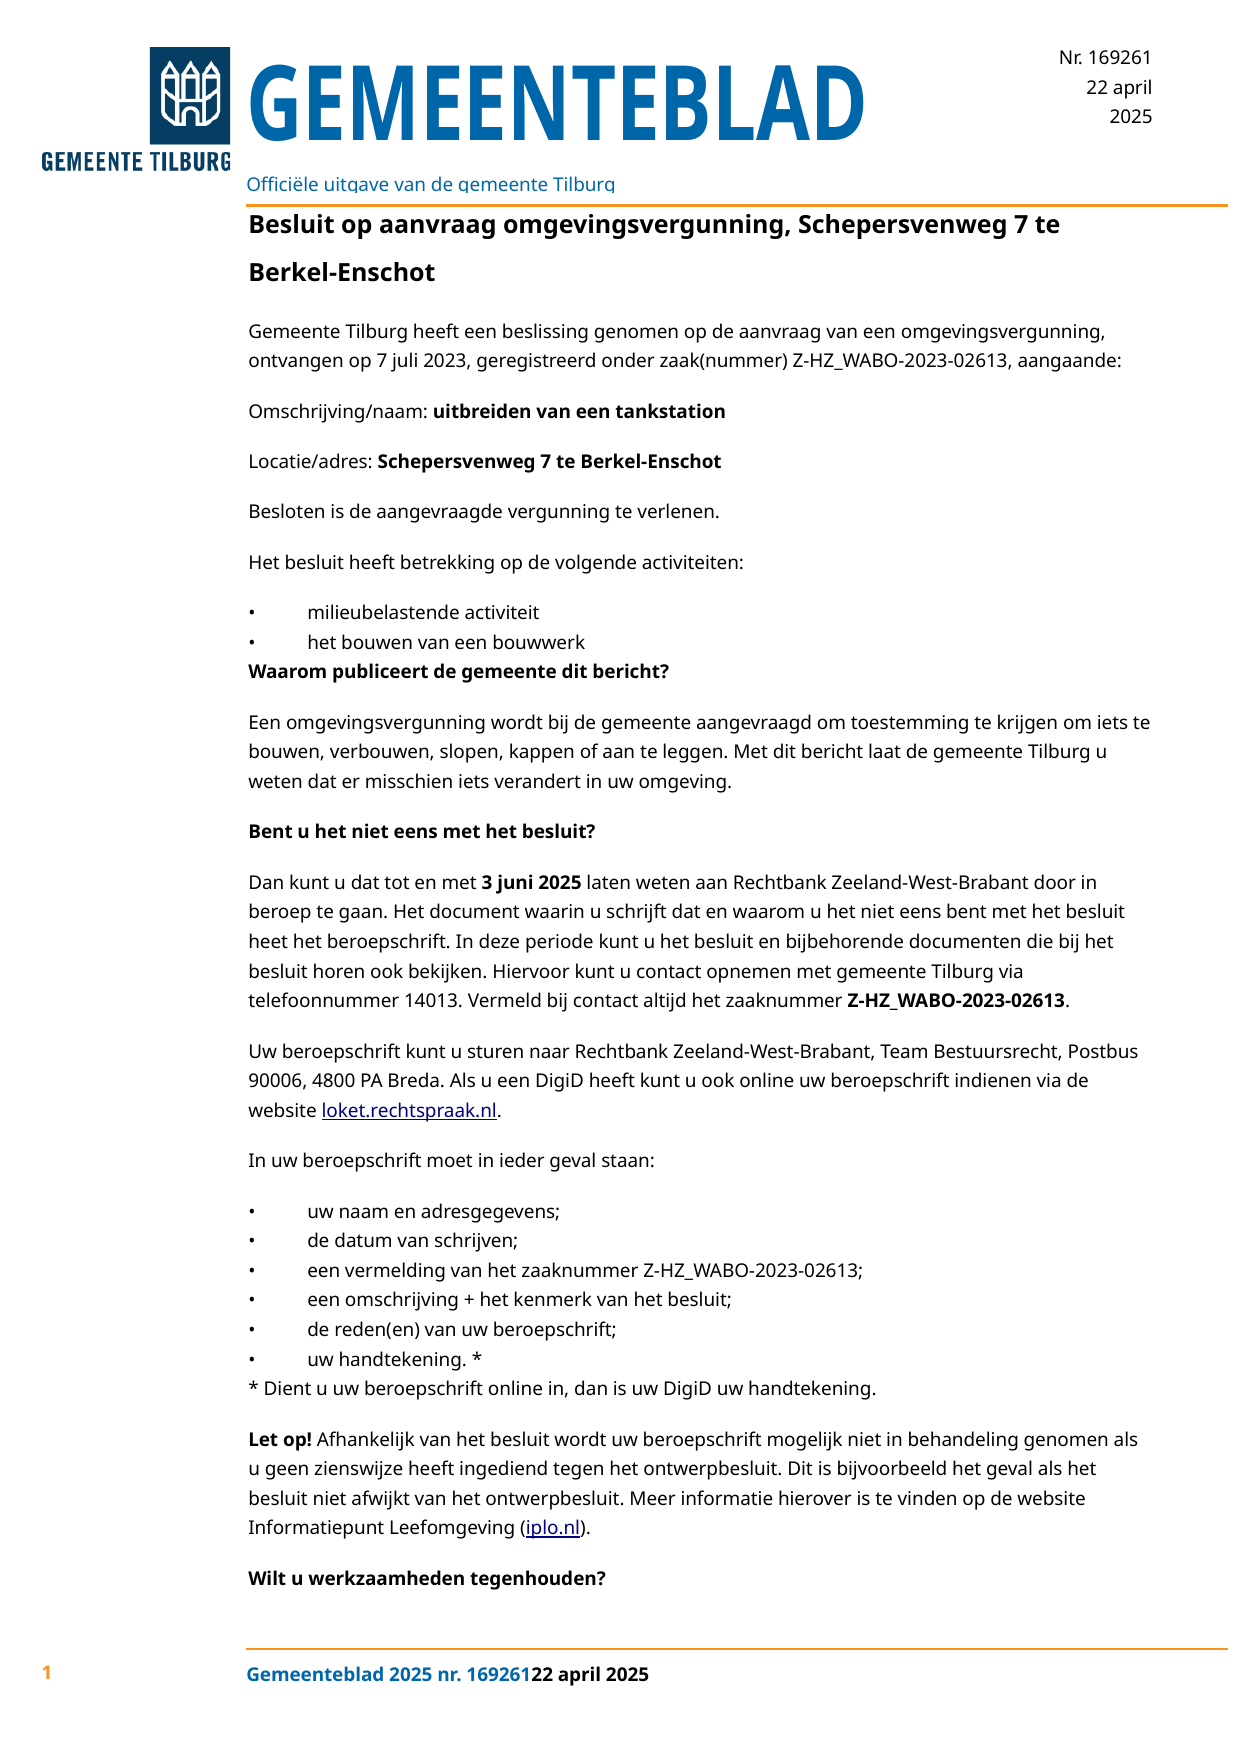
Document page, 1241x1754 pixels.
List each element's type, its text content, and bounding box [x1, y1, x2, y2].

text Het besluit heeft betrekking op de volgende activiteiten: [248, 549, 1152, 575]
text Besloten is de aangevraagde vergunning te verlenen. [248, 499, 1152, 524]
list de datum van schrijven; [248, 1227, 1152, 1253]
text Waarom publiceert de gemeente dit bericht? [248, 659, 1152, 684]
text Let op! Afhankelijk van het besluit wordt uw beroepschrift mogelijk niet in behandeling genomen als u geen zienswijze heeft ingediend tegen het ontwerpbesluit. Dit is bijvoorbeeld het geval als het besluit niet afwijkt van het ontwerpbesluit. Meer informatie hierover is te vinden op de website Informatiepunt Leefomgeving (iplo.nl). [248, 1426, 1152, 1540]
text Bent u het niet eens met het besluit? [248, 819, 1152, 844]
picture [41, 47, 231, 172]
list een vermelding van het zaaknummer Z-HZ_WABO-2023-02613; [248, 1257, 1152, 1283]
text In uw beroepschrift moet in ieder geval staan: [248, 1147, 1152, 1173]
text Omschrijving/naam: uitbreiden van een tankstation [248, 398, 1152, 424]
list uw naam en adresgegevens; [248, 1198, 1152, 1224]
list het bouwen van een bouwwerk [248, 629, 1152, 655]
list uw handtekening. * [248, 1346, 1152, 1372]
list een omschrijving + het kenmerk van het besluit; [248, 1287, 1152, 1312]
list de reden(en) van uw beroepschrift; [248, 1316, 1152, 1342]
text * Dient u uw beroepschrift online in, dan is uw DigiD uw handtekening. [248, 1375, 1152, 1401]
text Wilt u werkzaamheden tegenhouden? [248, 1565, 1152, 1591]
text Besluit op aanvraag omgevingsvergunning, Schepersvenweg 7 te Berkel-Enschot [248, 207, 1152, 288]
text Locatie/adres: Schepersvenweg 7 te Berkel-Enschot [248, 448, 1152, 474]
text Een omgevingsvergunning wordt bij de gemeente aangevraagd om toestemming te krijgen om iets te bouwen, verbouwen, slopen, kappen of aan te leggen. Met dit bericht laat de gemeente Tilburg u weten dat er misschien iets verandert in uw omgeving. [248, 709, 1152, 794]
text Uw beroepschrift kunt u sturen naar Rechtbank Zeeland-West-Brabant, Team Bestuursrecht, Postbus 90006, 4800 PA Breda. Als u een DigiD heeft kunt u ook online uw beroepschrift indienen via de website loket.rechtspraak.nl. [248, 1038, 1152, 1123]
list milieubelastende activiteit [248, 599, 1152, 625]
text Dan kunt u dat tot en met 3 juni 2025 laten weten aan Rechtbank Zeeland-West-Brabant door in beroep te gaan. Het document waarin u schrijft dat en waarom u het niet eens bent met het besluit heet het beroepschrift. In deze periode kunt u het besluit en bijbehorende documenten die bij het besluit horen ook bekijken. Hiervoor kunt u contact opnemen met gemeente Tilburg via telefoonnummer 14013. Vermeld bij contact altijd het zaaknummer Z-HZ_WABO-2023-02613. [248, 869, 1152, 1013]
text Gemeente Tilburg heeft een beslissing genomen op de aanvraag van een omgevingsvergunning, ontvangen op 7 juli 2023, geregistreerd onder zaak(nummer) Z-HZ_WABO-2023-02613, aangaande: [248, 318, 1152, 373]
